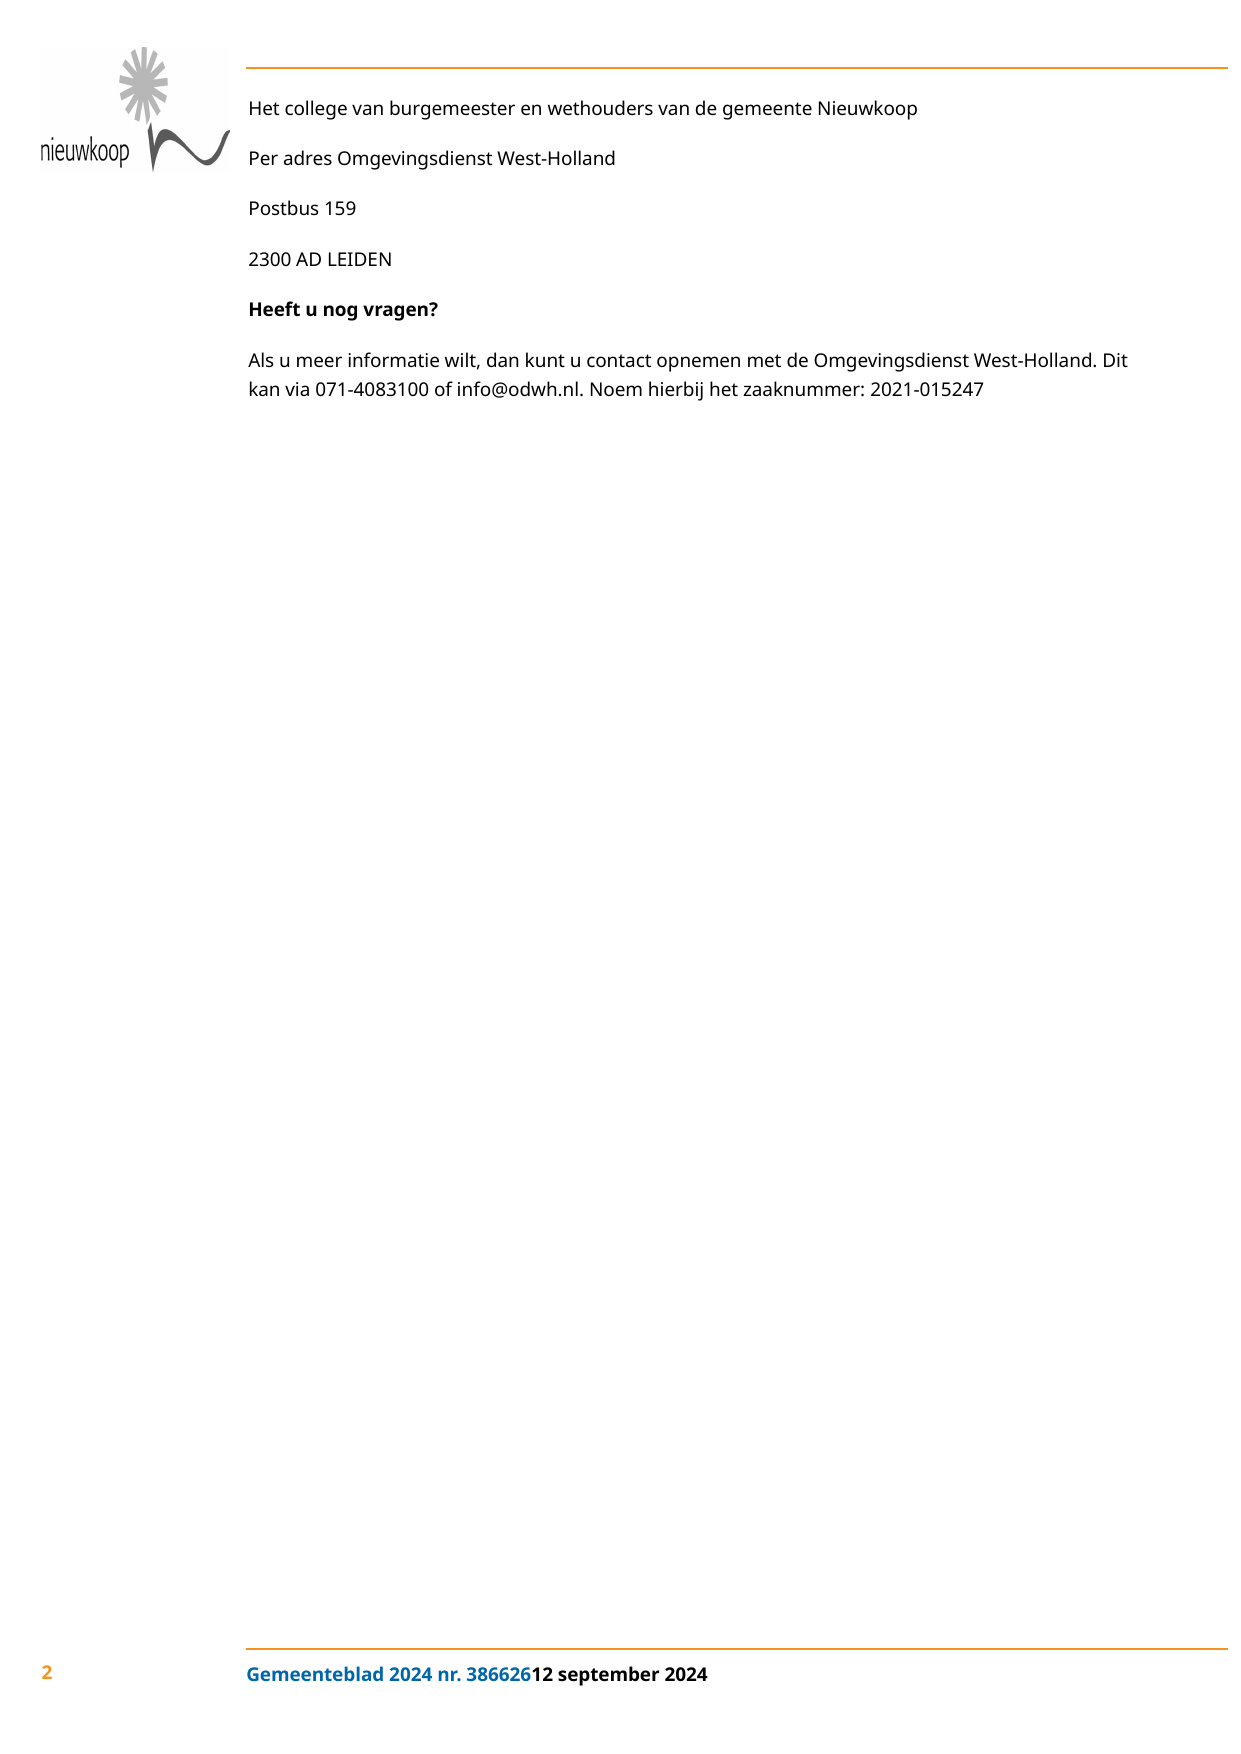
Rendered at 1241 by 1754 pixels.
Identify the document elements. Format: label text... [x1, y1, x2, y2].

picture [41, 47, 231, 172]
text Het college van burgemeester en wethouders van de gemeente Nieuwkoop [248, 95, 1152, 121]
text Heeft u nog vragen? [248, 296, 1152, 322]
text 2300 AD LEIDEN [248, 246, 1152, 272]
text Als u meer informatie wilt, dan kunt u contact opnemen met de Omgevingsdienst West-Holland. Dit kan via 071-4083100 of info@odwh.nl. Noem hierbij het zaaknummer: 2021-015247 [248, 347, 1152, 402]
text Postbus 159 [248, 196, 1152, 221]
text Per adres Omgevingsdienst West-Holland [248, 145, 1152, 171]
